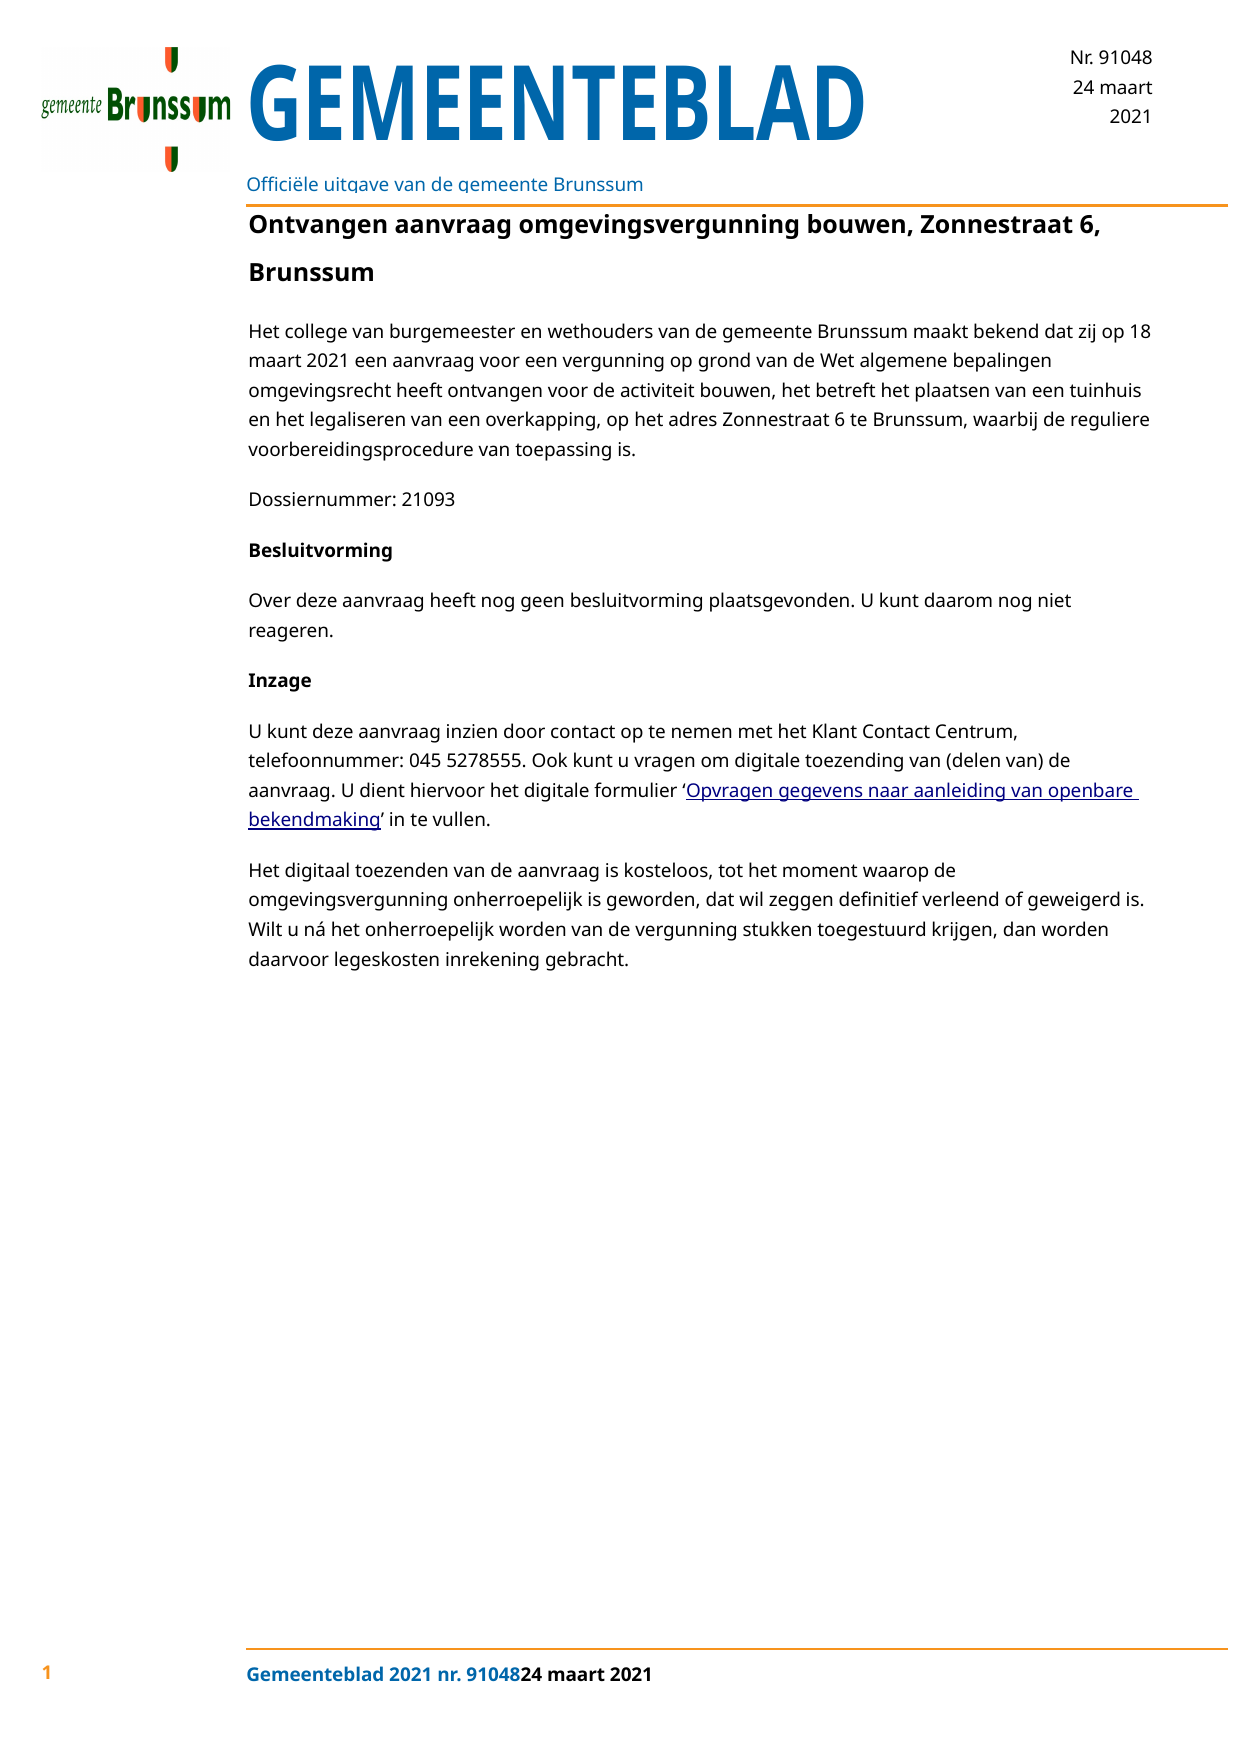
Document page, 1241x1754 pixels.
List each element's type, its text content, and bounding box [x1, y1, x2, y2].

text Inzage [248, 667, 1152, 693]
text Het college van burgemeester en wethouders van de gemeente Brunssum maakt bekend dat zij op 18 maart 2021 een aanvraag voor een vergunning op grond van de Wet algemene bepalingen omgevingsrecht heeft ontvangen voor de activiteit bouwen, het betreft het plaatsen van een tuinhuis en het legaliseren van een overkapping, op het adres Zonnestraat 6 te Brunssum, waarbij de reguliere voorbereidingsprocedure van toepassing is. [248, 318, 1152, 462]
text Besluitvorming [248, 537, 1152, 563]
text Over deze aanvraag heeft nog geen besluitvorming plaatsgevonden. U kunt daarom nog niet reageren. [248, 587, 1152, 643]
text Het digitaal toezenden van de aanvraag is kosteloos, tot het moment waarop de omgevingsvergunning onherroepelijk is geworden, dat wil zeggen definitief verleend of geweigerd is. Wilt u ná het onherroepelijk worden van de vergunning stukken toegestuurd krijgen, dan worden daarvoor legeskosten inrekening gebracht. [248, 857, 1152, 972]
picture [41, 47, 231, 172]
text U kunt deze aanvraag inzien door contact op te nemen met het Klant Contact Centrum, telefoonnummer: 045 5278555. Ook kunt u vragen om digitale toezending van (delen van) de aanvraag. U dient hiervoor het digitale formulier ‘Opvragen gegevens naar aanleiding van openbare bekendmaking’ in te vullen. [248, 718, 1152, 832]
text Ontvangen aanvraag omgevingsvergunning bouwen, Zonnestraat 6, Brunssum [248, 207, 1152, 288]
text Dossiernummer: 21093 [248, 487, 1152, 512]
